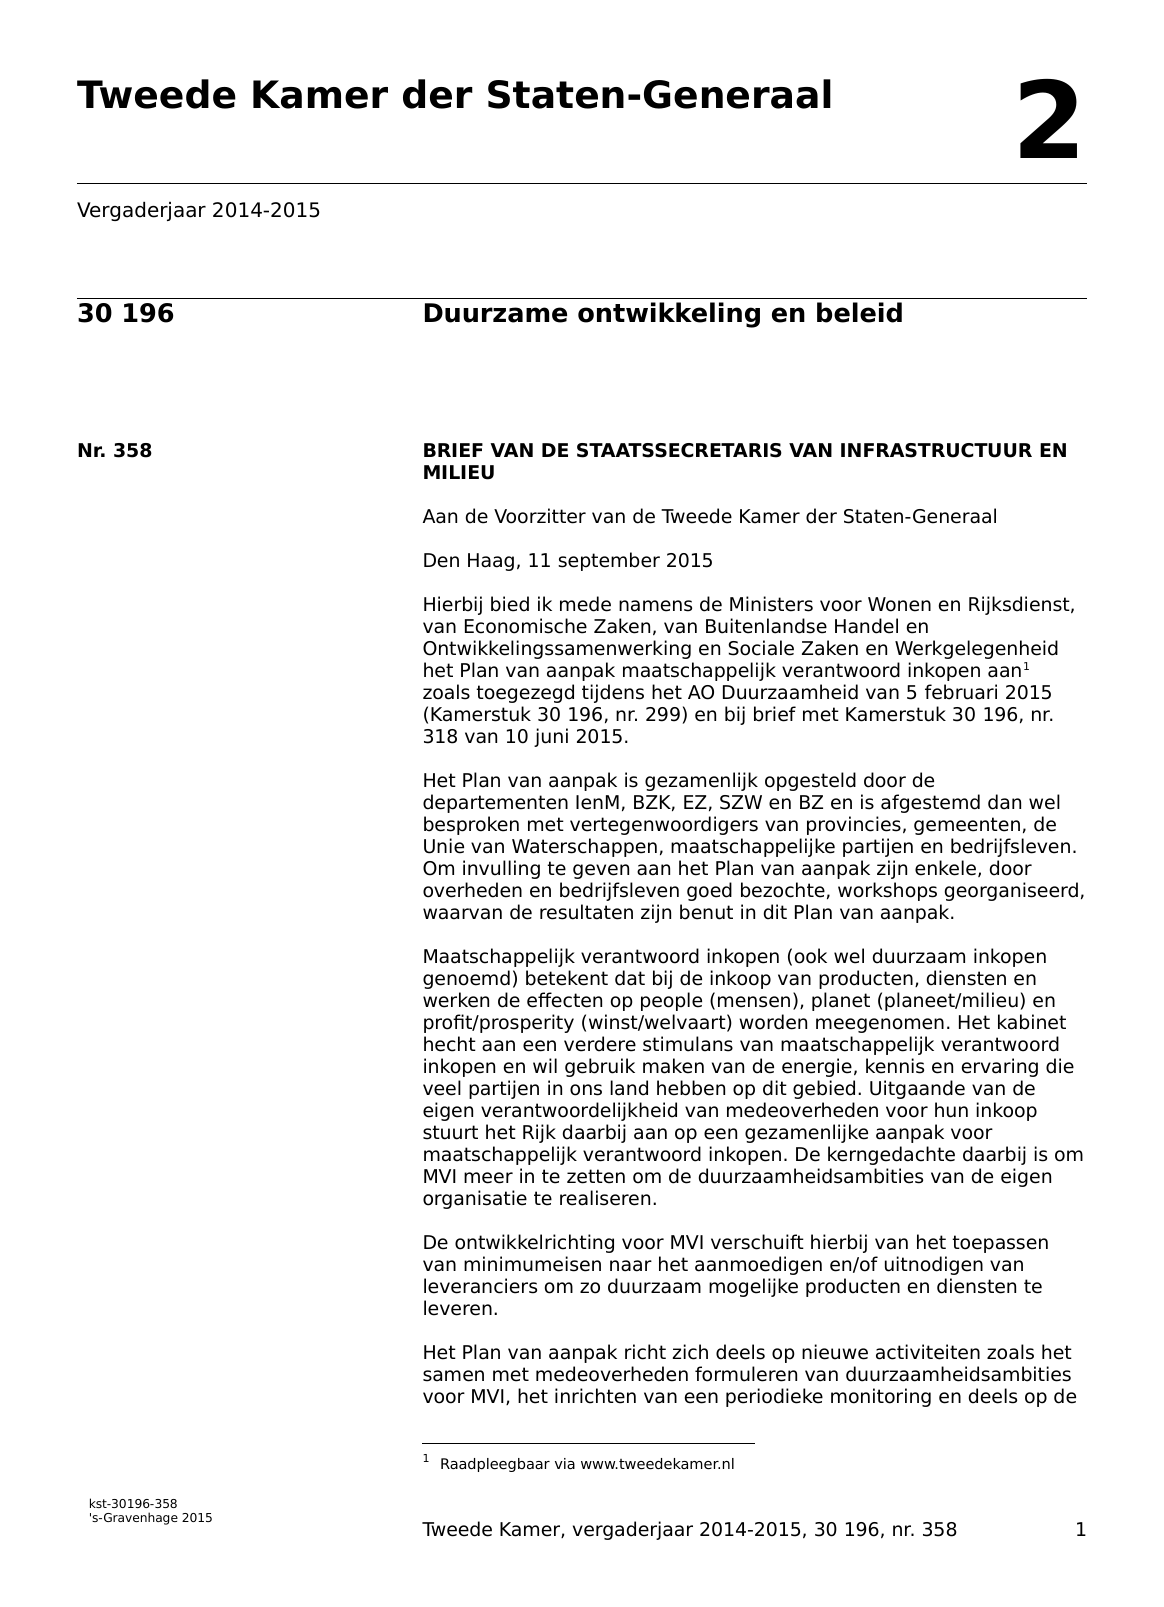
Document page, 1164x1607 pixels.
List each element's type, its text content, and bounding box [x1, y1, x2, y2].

text Hierbij bied ik mede namens de Ministers voor Wonen en Rijksdienst, van Economische Zaken, van Buitenlandse Handel en Ontwikkelingssamenwerking en Sociale Zaken en Werkgelegenheid het Plan van aanpak maatschappelijk verantwoord inkopen aan zoals toegezegd tijdens het AO Duurzaamheid van 5 februari 2015 (Kamerstuk 30 196, nr. 299) en bij brief met Kamerstuk 30 196, nr. 318 van 10 juni 2015. [422, 594, 1087, 748]
table_header Tweede Kamer der Staten-Generaal [77, 59, 886, 183]
text 's-Gravenhage 2015 [88, 1511, 323, 1525]
table_cell Vergaderjaar 2014-2015 [77, 184, 1087, 298]
text Aan de Voorzitter van de Tweede Kamer der Staten-Generaal [422, 506, 1087, 528]
table_header 2 [886, 59, 1087, 183]
text De ontwikkelrichting voor MVI verschuift hierbij van het toepassen van minimumeisen naar het aanmoedigen en/of uitnodigen van leveranciers om zo duurzaam mogelijke producten en diensten te leveren. [422, 1232, 1087, 1320]
text Het Plan van aanpak richt zich deels op nieuwe activiteiten zoals het samen met medeoverheden formuleren van duurzaamheidsambities voor MVI, het inrichten van een periodieke monitoring en deels op de [422, 1342, 1087, 1408]
subtitle Nr. 358 BRIEF VAN DE STAATSSECRETARIS VAN INFRASTRUCTUUR EN MILIEU [77, 440, 1087, 484]
text Den Haag, 11 september 2015 [422, 550, 1087, 572]
text Maatschappelijk verantwoord inkopen (ook wel duurzaam inkopen genoemd) betekent dat bij de inkoop van producten, diensten en werken de effecten op people (mensen), planet (planeet/milieu) en profit/prosperity (winst/welvaart) worden meegenomen. Het kabinet hecht aan een verdere stimulans van maatschappelijk verantwoord inkopen en wil gebruik maken van de energie, kennis en ervaring die veel partijen in ons land hebben op dit gebied. Uitgaande van de eigen verantwoordelijkheid van medeoverheden voor hun inkoop stuurt het Rijk daarbij aan op een gezamenlijke aanpak voor maatschappelijk verantwoord inkopen. De kerngedachte daarbij is om MVI meer in te zetten om de duurzaamheidsambities van de eigen organisatie te realiseren. [422, 946, 1087, 1210]
text kst-30196-358 [88, 1497, 323, 1511]
subtitle 30 196 Duurzame ontwikkeling en beleid [77, 299, 1087, 329]
text Raadpleegbaar via www.tweedekamer.nl [422, 1452, 1087, 1474]
text Het Plan van aanpak is gezamenlijk opgesteld door de departementen IenM, BZK, EZ, SZW en BZ en is afgestemd dan wel besproken met vertegenwoordigers van provincies, gemeenten, de Unie van Waterschappen, maatschappelijke partijen en bedrijfsleven. Om invulling te geven aan het Plan van aanpak zijn enkele, door overheden en bedrijfsleven goed bezochte, workshops georganiseerd, waarvan de resultaten zijn benut in dit Plan van aanpak. [422, 770, 1087, 924]
